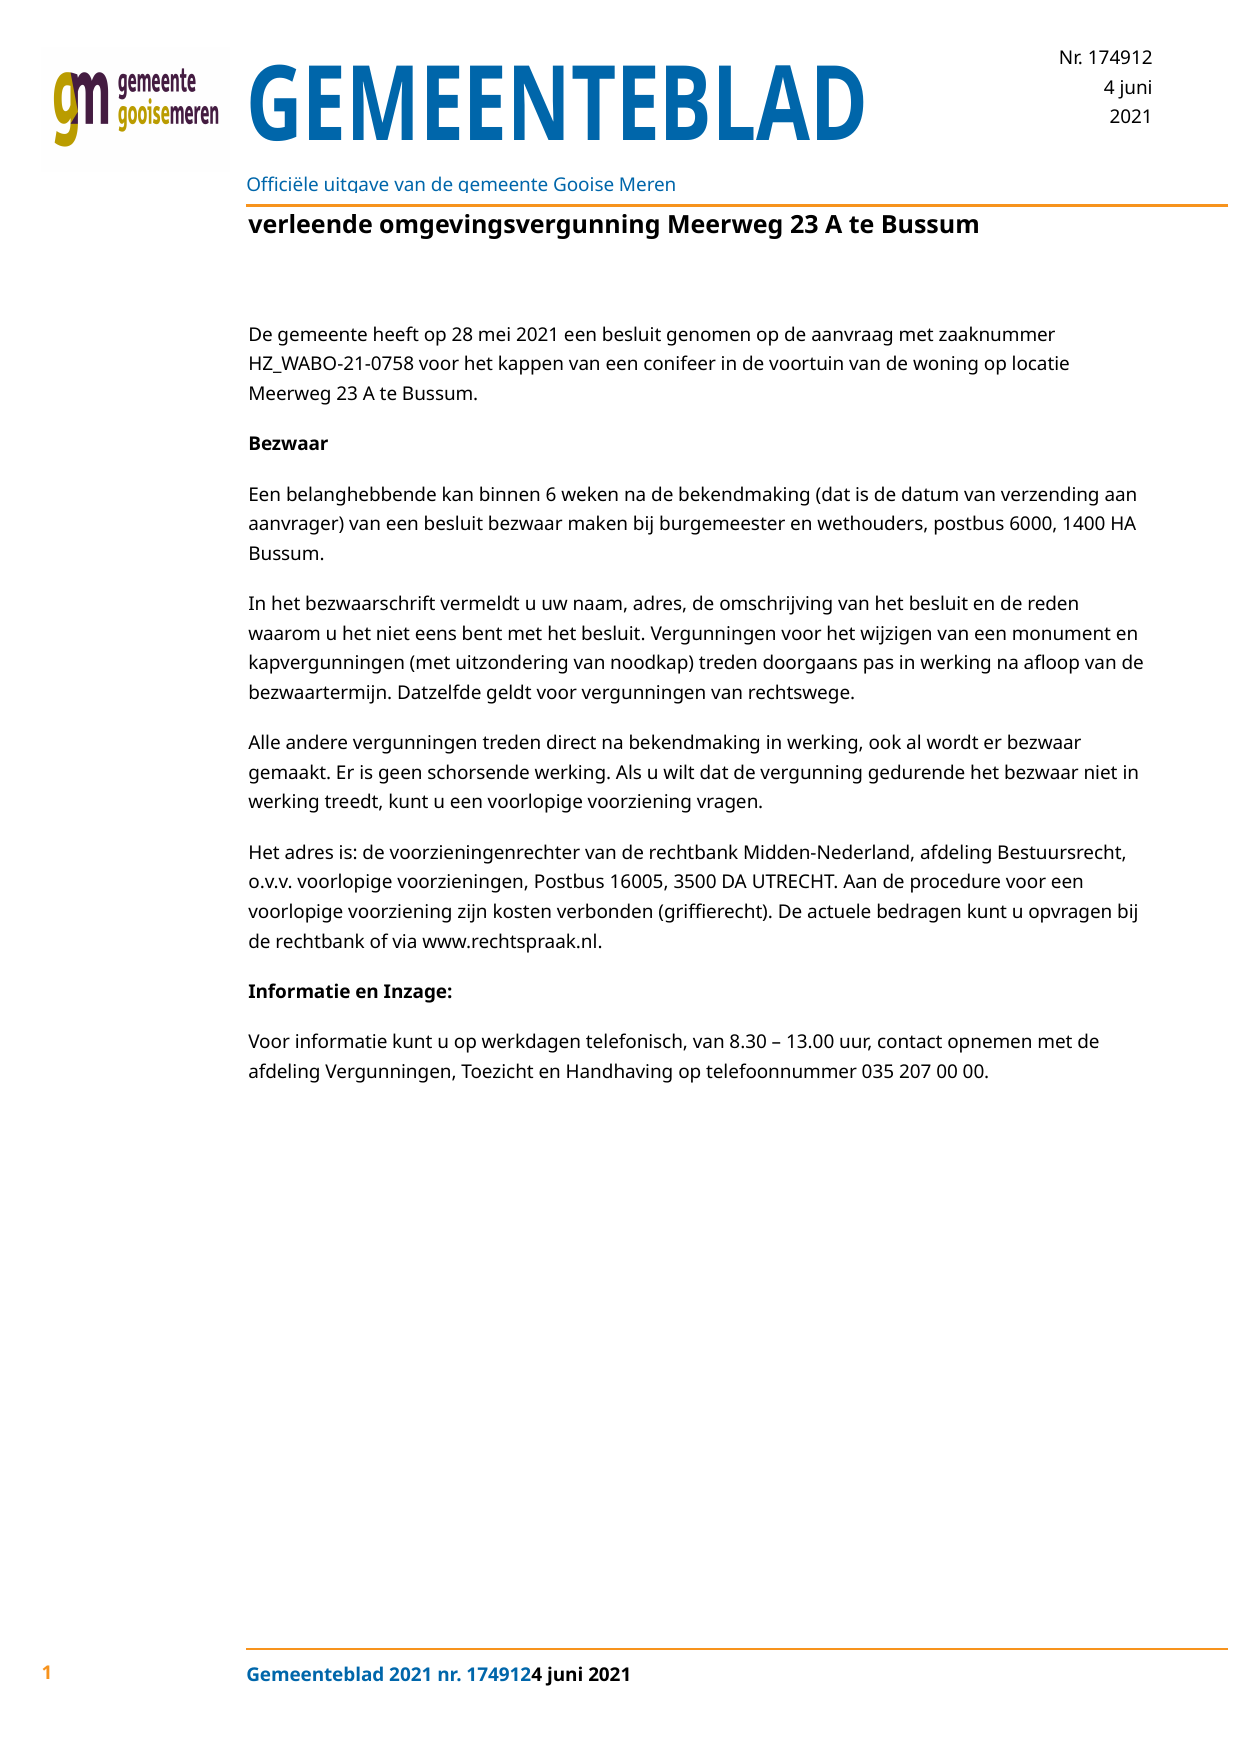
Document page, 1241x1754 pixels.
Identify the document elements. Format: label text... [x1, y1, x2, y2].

text De gemeente heeft op 28 mei 2021 een besluit genomen op de aanvraag met zaaknummer HZ_WABO-21-0758 voor het kappen van een conifeer in de voortuin van de woning op locatie Meerweg 23 A te Bussum. [248, 321, 1152, 406]
text Het adres is: de voorzieningenrechter van de rechtbank Midden-Nederland, afdeling Bestuursrecht, o.v.v. voorlopige voorzieningen, Postbus 16005, 3500 DA UTRECHT. Aan de procedure voor een voorlopige voorziening zijn kosten verbonden (griffierecht). De actuele bedragen kunt u opvragen bij de rechtbank of via www.rechtspraak.nl. [248, 839, 1152, 953]
text Voor informatie kunt u op werkdagen telefonisch, van 8.30 – 13.00 uur, contact opnemen met de afdeling Vergunningen, Toezicht en Handhaving op telefoonnummer 035 207 00 00. [248, 1029, 1152, 1084]
text Alle andere vergunningen treden direct na bekendmaking in werking, ook al wordt er bezwaar gemaakt. Er is geen schorsende werking. Als u wilt dat de vergunning gedurende het bezwaar niet in werking treedt, kunt u een voorlopige voorziening vragen. [248, 729, 1152, 814]
picture [41, 47, 231, 172]
text verleende omgevingsvergunning Meerweg 23 A te Bussum [248, 207, 1152, 241]
text Informatie en Inzage: [248, 978, 1152, 1004]
text Bezwaar [248, 430, 1152, 456]
text In het bezwaarschrift vermeldt u uw naam, adres, de omschrijving van het besluit en de reden waarom u het niet eens bent met het besluit. Vergunningen voor het wijzigen van een monument en kapvergunningen (met uitzondering van noodkap) treden doorgaans pas in werking na afloop van de bezwaartermijn. Datzelfde geldt voor vergunningen van rechtswege. [248, 590, 1152, 705]
text Een belanghebbende kan binnen 6 weken na de bekendmaking (dat is de datum van verzending aan aanvrager) van een besluit bezwaar maken bij burgemeester en wethouders, postbus 6000, 1400 HA Bussum. [248, 481, 1152, 566]
